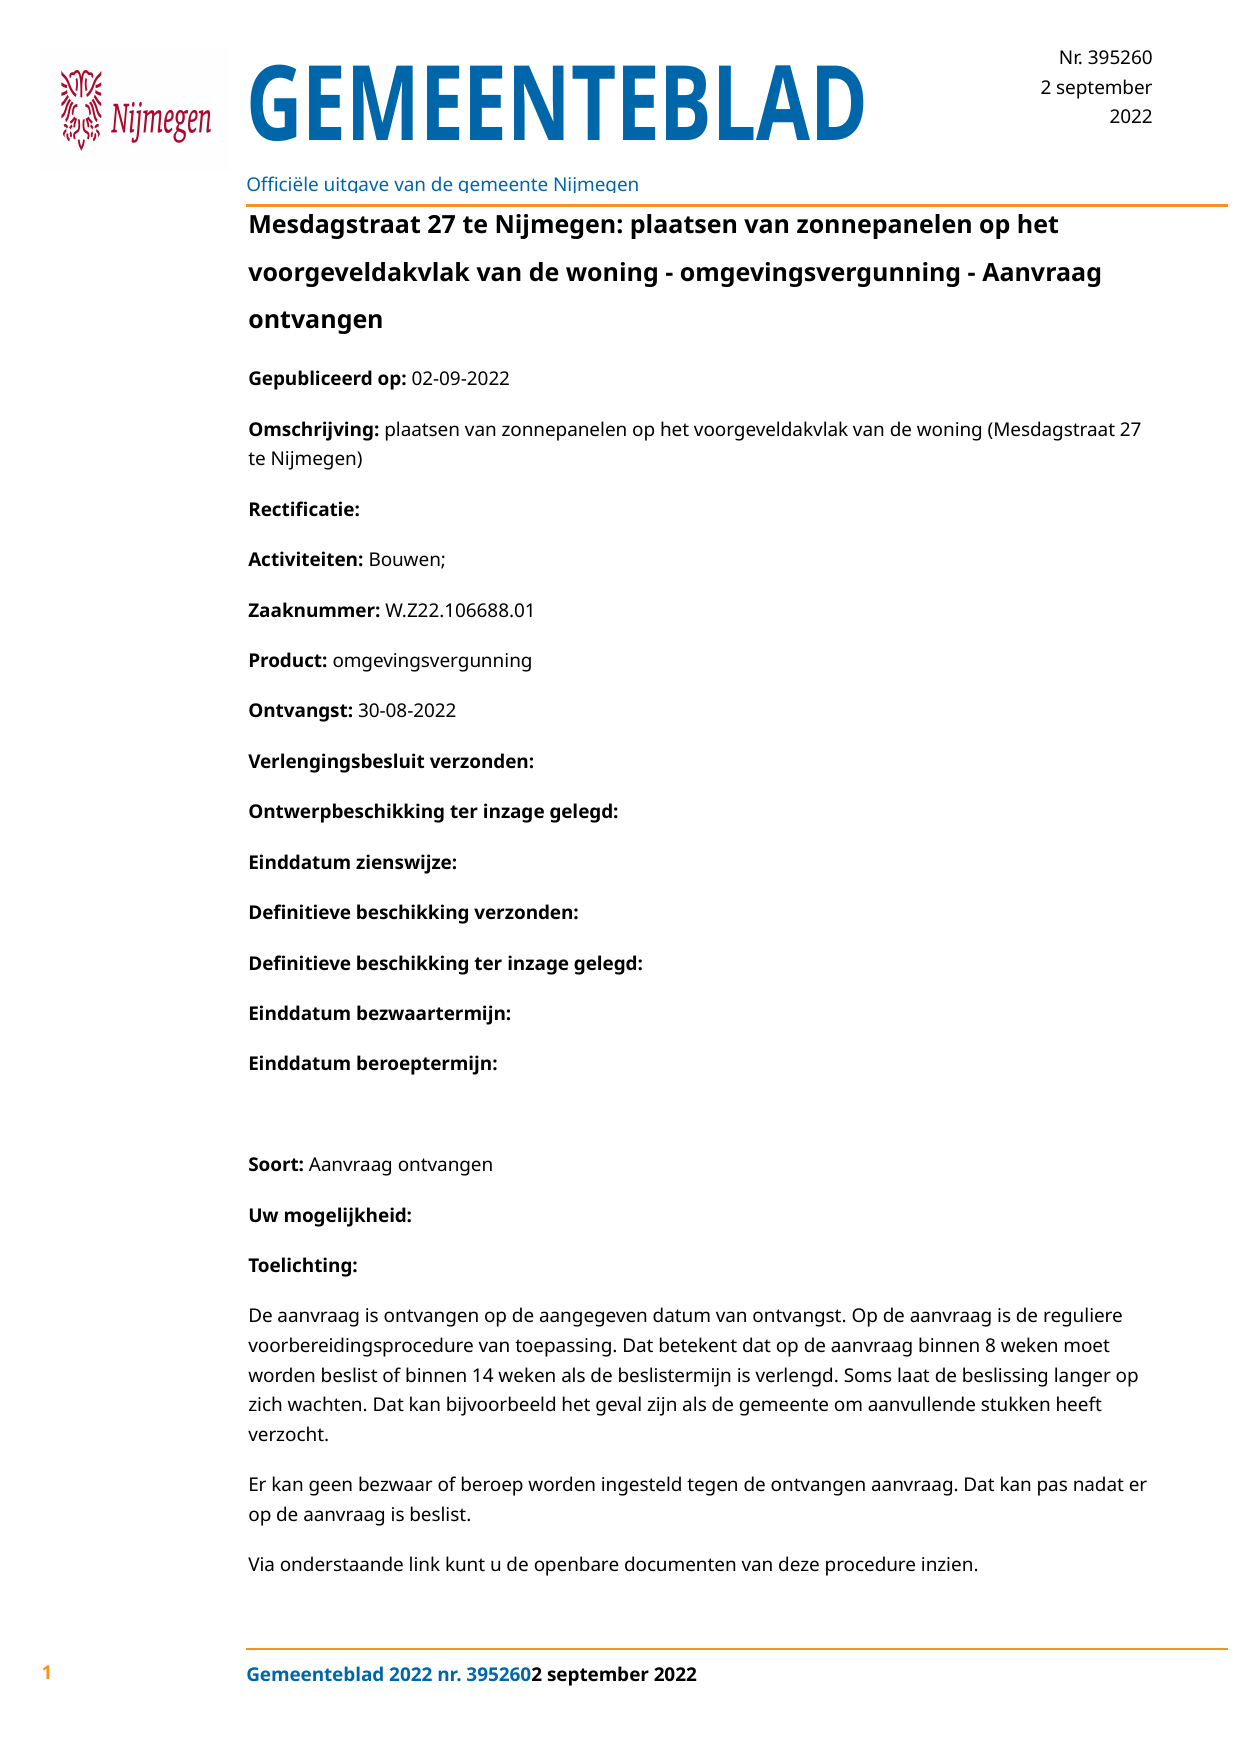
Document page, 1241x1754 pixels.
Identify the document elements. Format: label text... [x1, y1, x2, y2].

text Definitieve beschikking verzonden: [248, 899, 1152, 925]
text Ontwerpbeschikking ter inzage gelegd: [248, 798, 1152, 824]
text Toelichting: [248, 1252, 1152, 1278]
text Gepubliceerd op: 02-09-2022 [248, 366, 1152, 391]
text Einddatum beroeptermijn: [248, 1051, 1152, 1076]
text Omschrijving: plaatsen van zonnepanelen op het voorgeveldakvlak van de woning (Mesdagstraat 27 te Nijmegen) [248, 416, 1152, 471]
text Zaaknummer: W.Z22.106688.01 [248, 597, 1152, 622]
text Product: omgevingsvergunning [248, 647, 1152, 673]
text Ontvangst: 30-08-2022 [248, 698, 1152, 723]
text Er kan geen bezwaar of beroep worden ingesteld tegen de ontvangen aanvraag. Dat kan pas nadat er op de aanvraag is beslist. [248, 1471, 1152, 1527]
text Uw mogelijkheid: [248, 1202, 1152, 1227]
text Activiteiten: Bouwen; [248, 546, 1152, 572]
text De aanvraag is ontvangen op de aangegeven datum van ontvangst. Op de aanvraag is de reguliere voorbereidingsprocedure van toepassing. Dat betekent dat op de aanvraag binnen 8 weken moet worden beslist of binnen 14 weken als de beslistermijn is verlengd. Soms laat de beslissing langer op zich wachten. Dat kan bijvoorbeeld het geval zijn als de gemeente om aanvullende stukken heeft verzocht. [248, 1303, 1152, 1447]
text Verlengingsbesluit verzonden: [248, 748, 1152, 774]
text Via onderstaande link kunt u de openbare documenten van deze procedure inzien. [248, 1551, 1152, 1577]
text Rectificatie: [248, 496, 1152, 522]
text Soort: Aanvraag ontvangen [248, 1151, 1152, 1177]
text Definitieve beschikking ter inzage gelegd: [248, 950, 1152, 975]
text Einddatum zienswijze: [248, 849, 1152, 874]
text Einddatum bezwaartermijn: [248, 1000, 1152, 1026]
text Mesdagstraat 27 te Nijmegen: plaatsen van zonnepanelen op het voorgeveldakvlak van de woning - omgevingsvergunning - Aanvraag ontvangen [248, 207, 1152, 336]
picture [41, 47, 231, 172]
